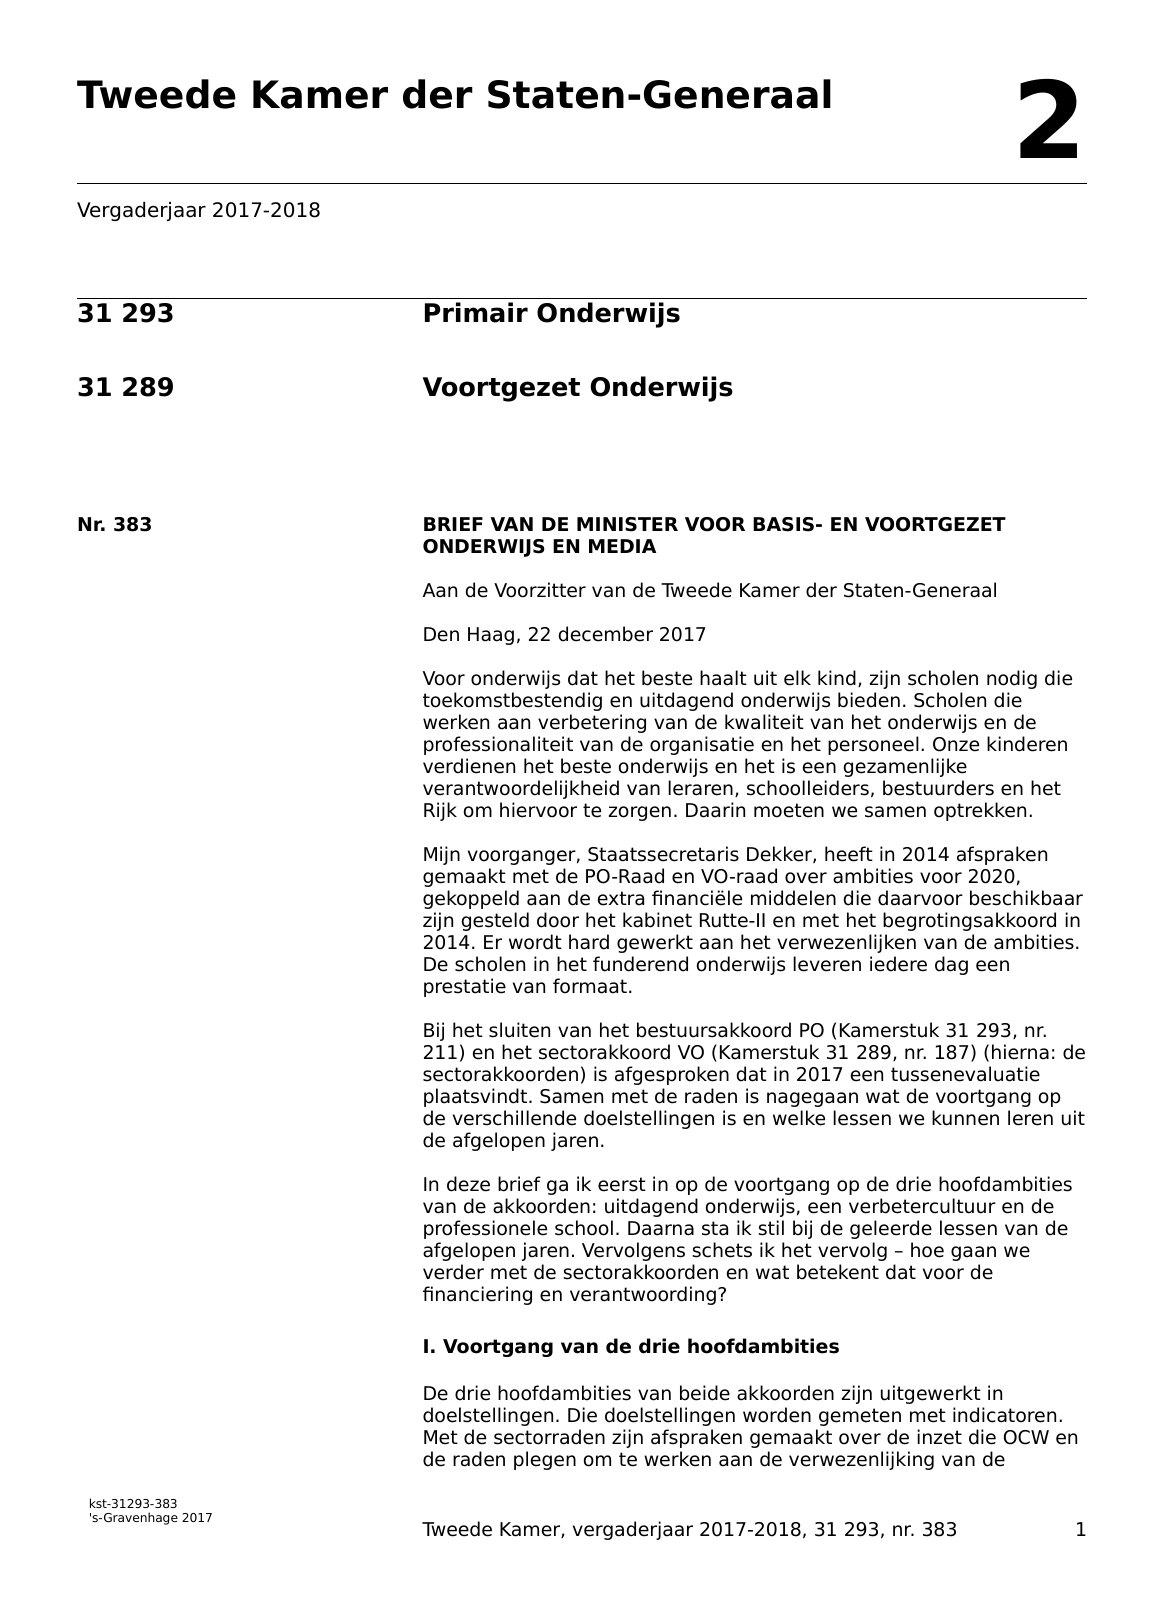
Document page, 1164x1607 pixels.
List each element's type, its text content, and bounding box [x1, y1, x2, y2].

table_header 2 [886, 59, 1087, 183]
text In deze brief ga ik eerst in op de voortgang op de drie hoofdambities van de akkoorden: uitdagend onderwijs, een verbetercultuur en de professionele school. Daarna sta ik stil bij de geleerde lessen van de afgelopen jaren. Vervolgens schets ik het vervolg – hoe gaan we verder met de sectorakkoorden en wat betekent dat voor de financiering en verantwoording? [422, 1174, 1087, 1306]
subtitle Nr. 383 BRIEF VAN DE MINISTER VOOR BASIS- EN VOORTGEZET ONDERWIJS EN MEDIA [77, 514, 1087, 558]
table_header Tweede Kamer der Staten-Generaal [77, 59, 886, 183]
text De drie hoofdambities van beide akkoorden zijn uitgewerkt in doelstellingen. Die doelstellingen worden gemeten met indicatoren. Met de sectorraden zijn afspraken gemaakt over de inzet die OCW en de raden plegen om te werken aan de verwezenlijking van de [422, 1383, 1087, 1471]
text kst-31293-383 [88, 1497, 323, 1511]
text Aan de Voorzitter van de Tweede Kamer der Staten-Generaal [422, 580, 1087, 602]
subtitle 31 293 Primair Onderwijs [77, 299, 1087, 329]
text 's-Gravenhage 2017 [88, 1511, 323, 1525]
text Voor onderwijs dat het beste haalt uit elk kind, zijn scholen nodig die toekomstbestendig en uitdagend onderwijs bieden. Scholen die werken aan verbetering van de kwaliteit van het onderwijs en de professionaliteit van de organisatie en het personeel. Onze kinderen verdienen het beste onderwijs en het is een gezamenlijke verantwoordelijkheid van leraren, schoolleiders, bestuurders en het Rijk om hiervoor te zorgen. Daarin moeten we samen optrekken. [422, 668, 1087, 822]
text Bij het sluiten van het bestuursakkoord PO (Kamerstuk 31 293, nr. 211) en het sectorakkoord VO (Kamerstuk 31 289, nr. 187) (hierna: de sectorakkoorden) is afgesproken dat in 2017 een tussenevaluatie plaatsvindt. Samen met de raden is nagegaan wat de voortgang op de verschillende doelstellingen is en welke lessen we kunnen leren uit de afgelopen jaren. [422, 1020, 1087, 1152]
text Den Haag, 22 december 2017 [422, 624, 1087, 646]
subtitle I. Voortgang van de drie hoofdambities [422, 1336, 1087, 1358]
subtitle 31 289 Voortgezet Onderwijs [77, 373, 1087, 403]
text Mijn voorganger, Staatssecretaris Dekker, heeft in 2014 afspraken gemaakt met de PO-Raad en VO-raad over ambities voor 2020, gekoppeld aan de extra financiële middelen die daarvoor beschikbaar zijn gesteld door het kabinet Rutte-II en met het begrotingsakkoord in 2014. Er wordt hard gewerkt aan het verwezenlijken van de ambities. De scholen in het funderend onderwijs leveren iedere dag een prestatie van formaat. [422, 844, 1087, 998]
table_cell Vergaderjaar 2017-2018 [77, 184, 1087, 298]
